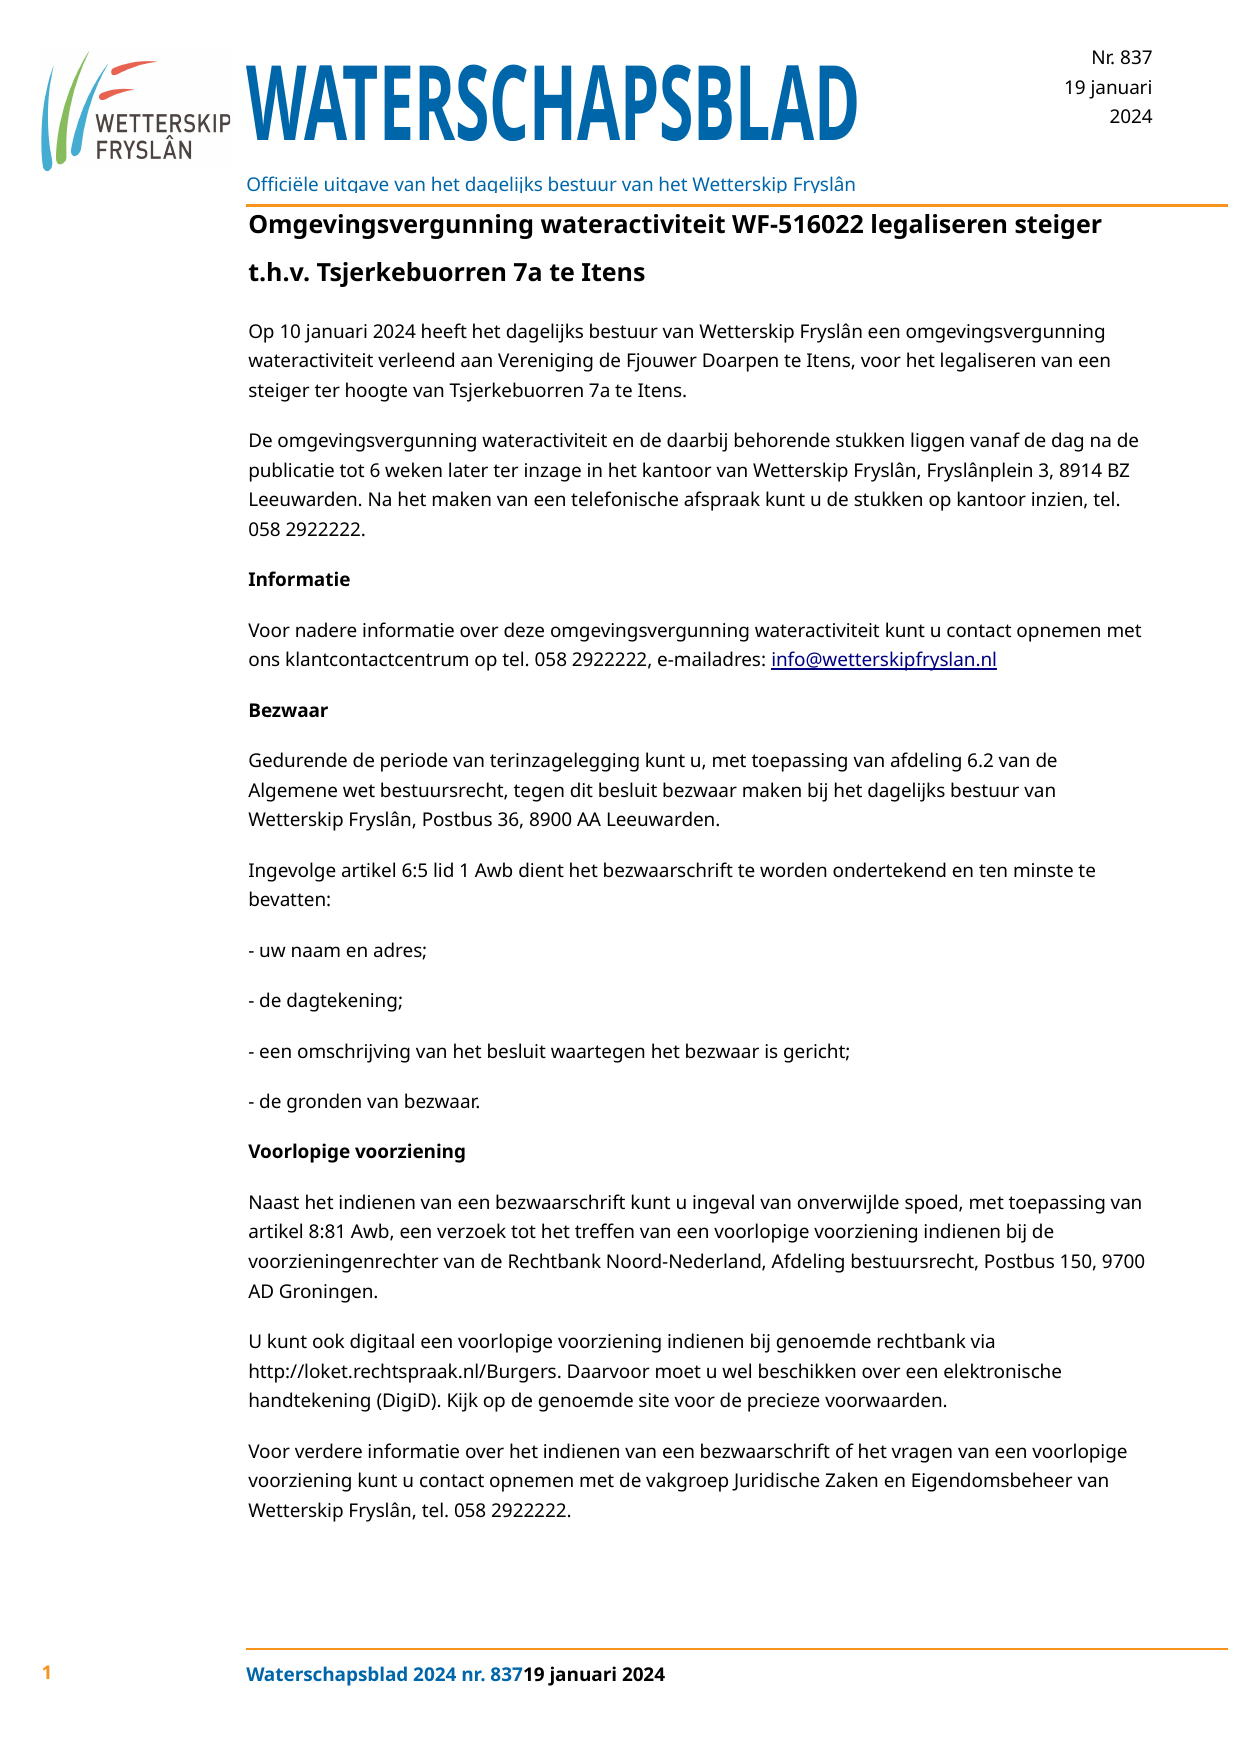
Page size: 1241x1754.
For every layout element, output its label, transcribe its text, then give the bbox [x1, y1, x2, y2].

text Ingevolge artikel 6:5 lid 1 Awb dient het bezwaarschrift te worden ondertekend en ten minste te bevatten: [248, 857, 1152, 912]
text Naast het indienen van een bezwaarschrift kunt u ingeval van onverwijlde spoed, met toepassing van artikel 8:81 Awb, een verzoek tot het treffen van een voorlopige voorziening indienen bij de voorzieningenrechter van de Rechtbank Noord-Nederland, Afdeling bestuursrecht, Postbus 150, 9700 AD Groningen. [248, 1189, 1152, 1304]
text Informatie [248, 567, 1152, 592]
text Voorlopige voorziening [248, 1139, 1152, 1164]
text Bezwaar [248, 697, 1152, 723]
text Voor verdere informatie over het indienen van een bezwaarschrift of het vragen van een voorlopige voorziening kunt u contact opnemen met de vakgroep Juridische Zaken en Eigendomsbeheer van Wetterskip Fryslân, tel. 058 2922222. [248, 1438, 1152, 1523]
text U kunt ook digitaal een voorlopige voorziening indienen bij genoemde rechtbank via http://loket.rechtspraak.nl/Burgers. Daarvoor moet u wel beschikken over een elektronische handtekening (DigiD). Kijk op de genoemde site voor de precieze voorwaarden. [248, 1328, 1152, 1413]
text De omgevingsvergunning wateractiviteit en de daarbij behorende stukken liggen vanaf de dag na de publicatie tot 6 weken later ter inzage in het kantoor van Wetterskip Fryslân, Fryslânplein 3, 8914 BZ Leeuwarden. Na het maken van een telefonische afspraak kunt u de stukken op kantoor inzien, tel. 058 2922222. [248, 427, 1152, 542]
text Voor nadere informatie over deze omgevingsvergunning wateractiviteit kunt u contact opnemen met ons klantcontactcentrum op tel. 058 2922222, e-mailadres: info@wetterskipfryslan.nl [248, 617, 1152, 672]
text Omgevingsvergunning wateractiviteit WF-516022 legaliseren steiger t.h.v. Tsjerkebuorren 7a te Itens [248, 207, 1152, 288]
text - de dagtekening; [248, 987, 1152, 1013]
text - een omschrijving van het besluit waartegen het bezwaar is gericht; [248, 1038, 1152, 1064]
text Op 10 januari 2024 heeft het dagelijks bestuur van Wetterskip Fryslân een omgevingsvergunning wateractiviteit verleend aan Vereniging de Fjouwer Doarpen te Itens, voor het legaliseren van een steiger ter hoogte van Tsjerkebuorren 7a te Itens. [248, 318, 1152, 403]
picture [41, 47, 231, 172]
text - de gronden van bezwaar. [248, 1088, 1152, 1114]
text - uw naam en adres; [248, 937, 1152, 963]
text Gedurende de periode van terinzagelegging kunt u, met toepassing van afdeling 6.2 van de Algemene wet bestuursrecht, tegen dit besluit bezwaar maken bij het dagelijks bestuur van Wetterskip Fryslân, Postbus 36, 8900 AA Leeuwarden. [248, 747, 1152, 832]
